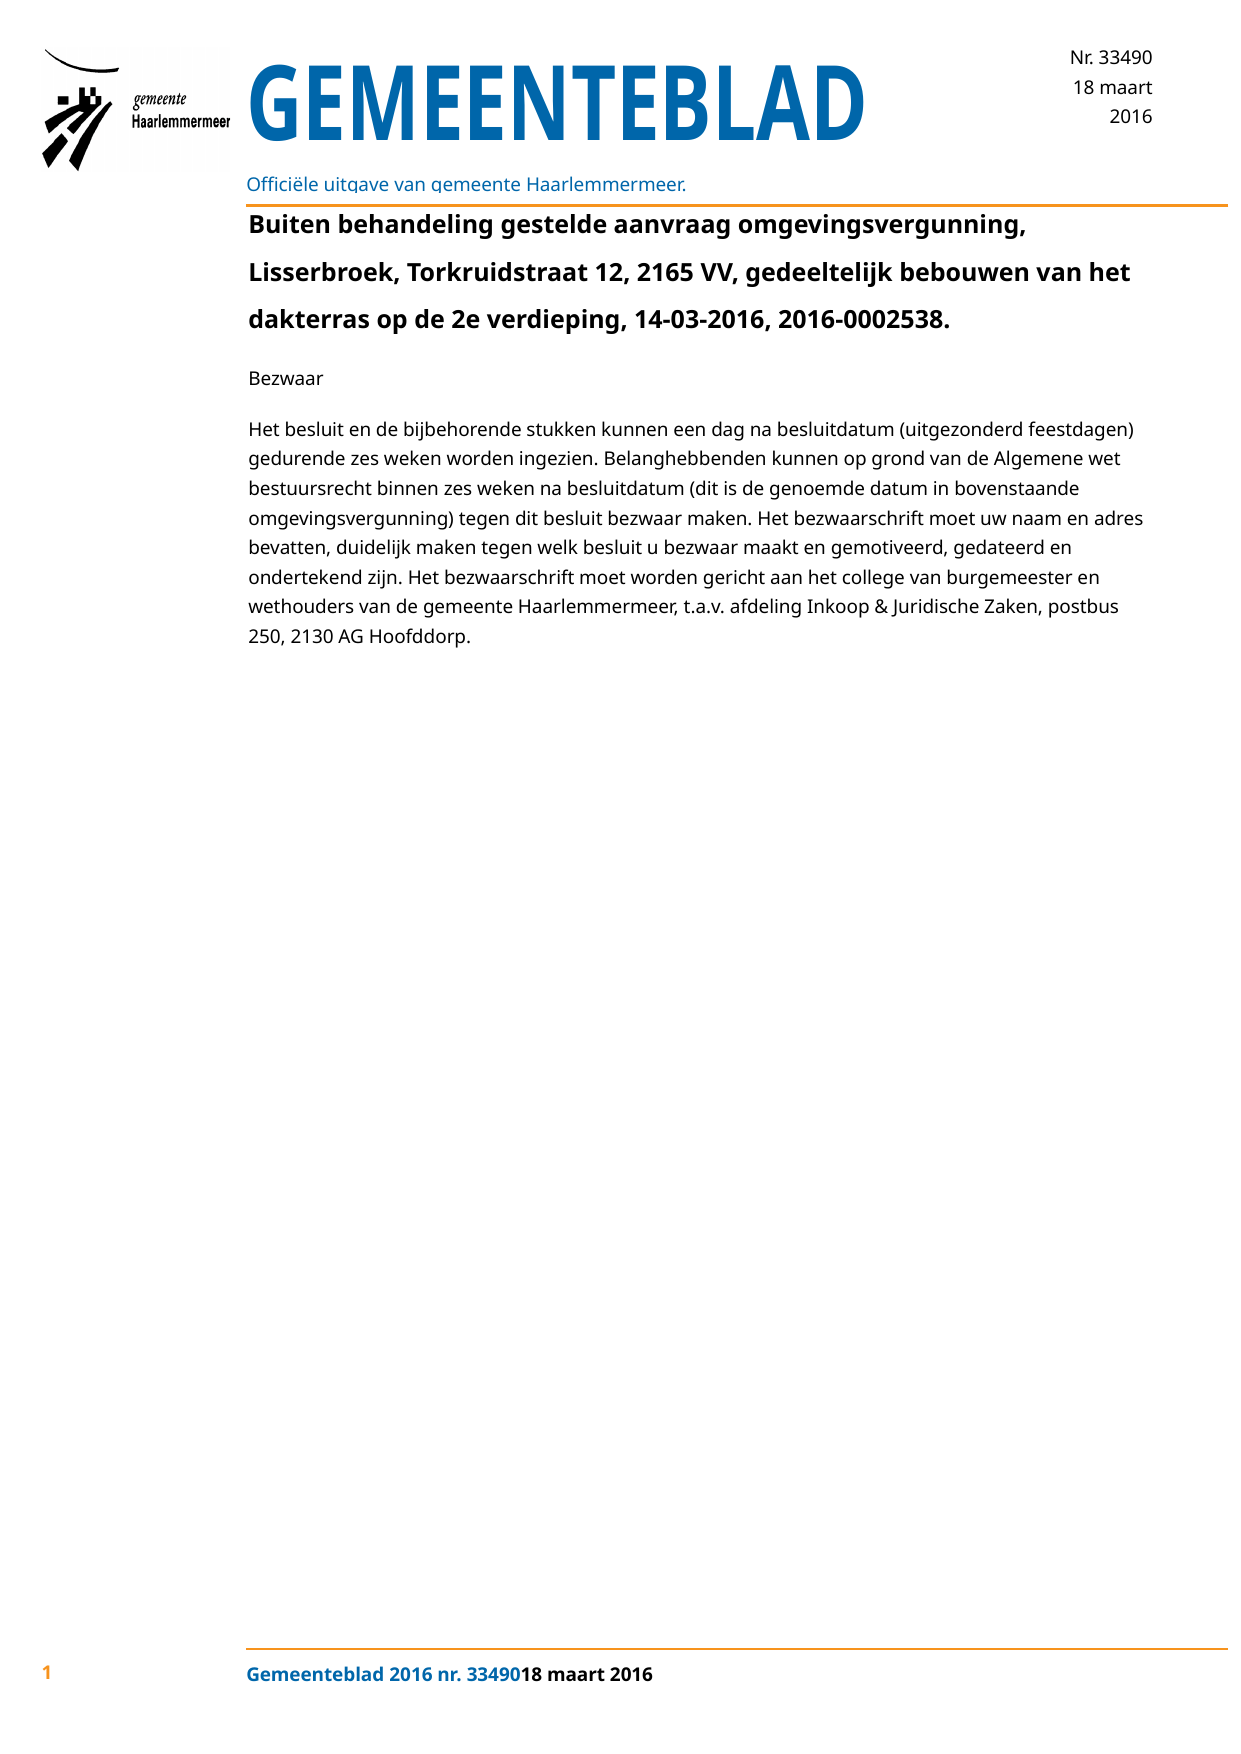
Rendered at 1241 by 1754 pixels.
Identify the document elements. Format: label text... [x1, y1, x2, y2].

text Buiten behandeling gestelde aanvraag omgevingsvergunning, Lisserbroek, Torkruidstraat 12, 2165 VV, gedeeltelijk bebouwen van het dakterras op de 2e verdieping, 14-03-2016, 2016-0002538. [248, 207, 1152, 336]
text Bezwaar [248, 366, 1152, 391]
text Het besluit en de bijbehorende stukken kunnen een dag na besluitdatum (uitgezonderd feestdagen) gedurende zes weken worden ingezien. Belanghebbenden kunnen op grond van de Algemene wet bestuursrecht binnen zes weken na besluitdatum (dit is de genoemde datum in bovenstaande omgevingsvergunning) tegen dit besluit bezwaar maken. Het bezwaarschrift moet uw naam en adres bevatten, duidelijk maken tegen welk besluit u bezwaar maakt en gemotiveerd, gedateerd en ondertekend zijn. Het bezwaarschrift moet worden gericht aan het college van burgemeester en wethouders van de gemeente Haarlemmermeer, t.a.v. afdeling Inkoop & Juridische Zaken, postbus 250, 2130 AG Hoofddorp. [248, 416, 1152, 649]
picture [41, 47, 231, 172]
